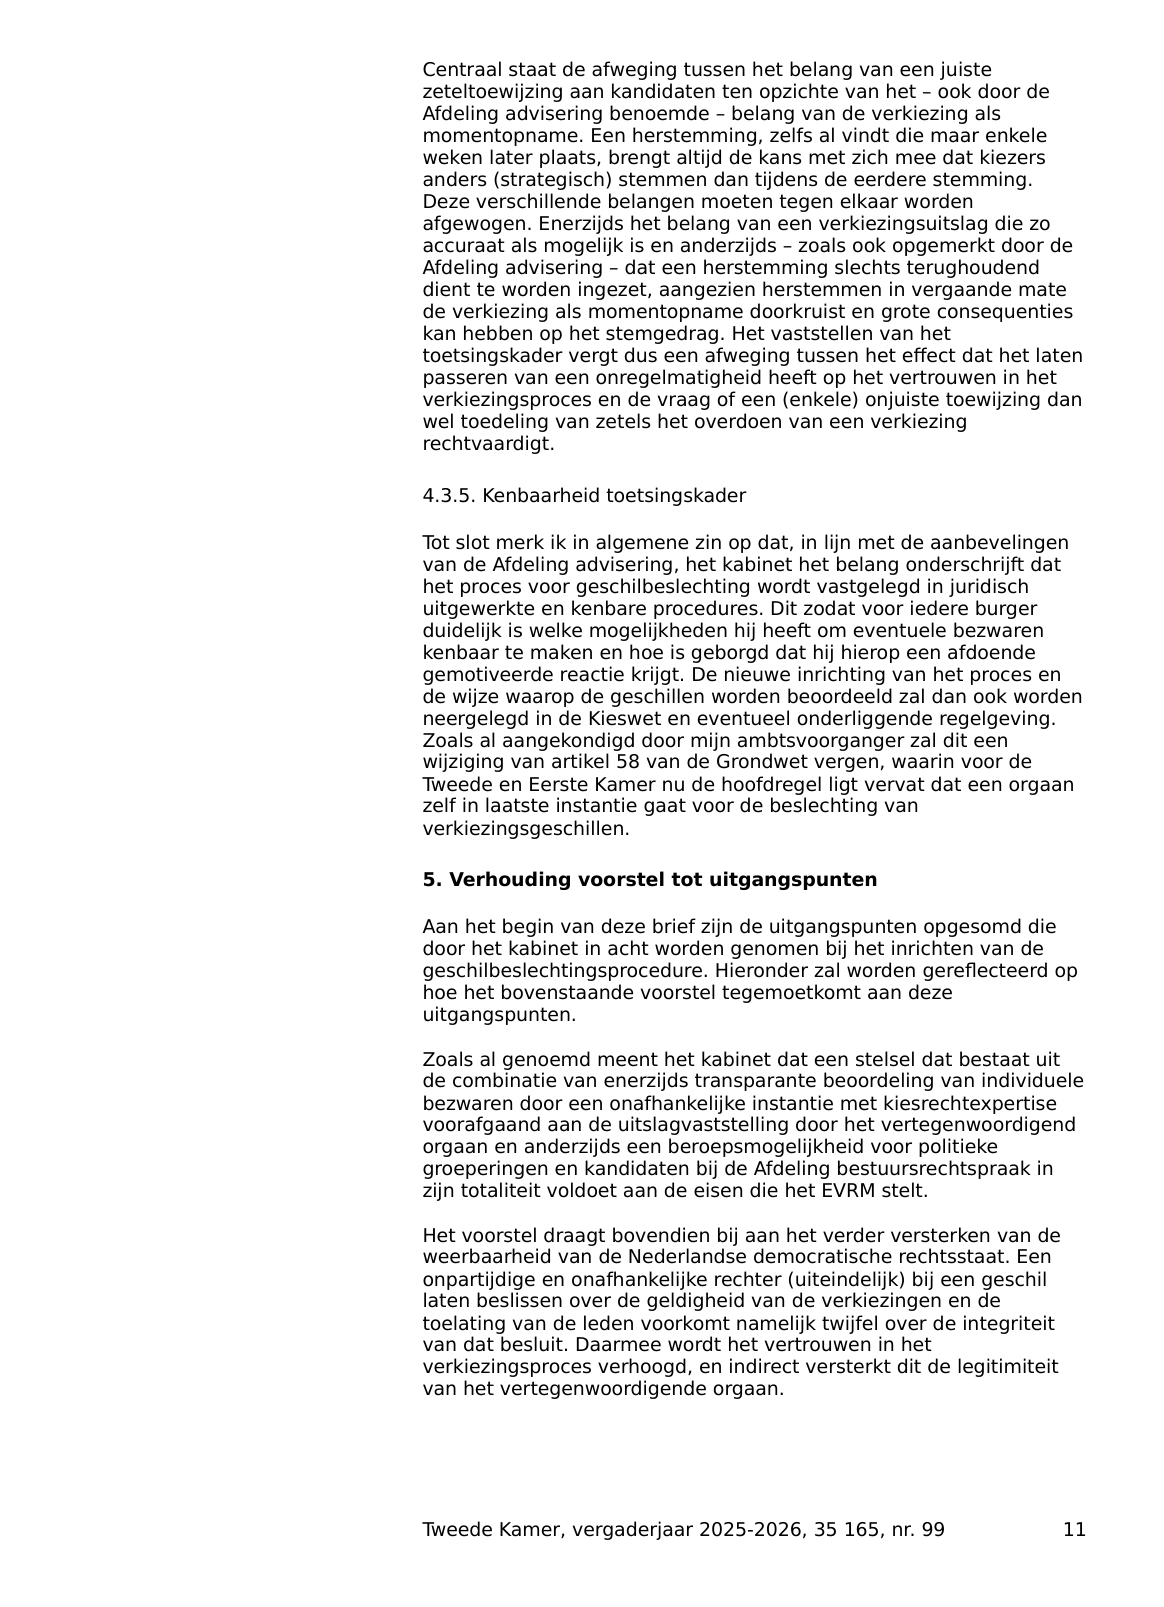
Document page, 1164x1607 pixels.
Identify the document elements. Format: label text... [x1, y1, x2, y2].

text Zoals al genoemd meent het kabinet dat een stelsel dat bestaat uit de combinatie van enerzijds transparante beoordeling van individuele bezwaren door een onafhankelijke instantie met kiesrechtexpertise voorafgaand aan de uitslagvaststelling door het vertegenwoordigend orgaan en anderzijds een beroepsmogelijkheid voor politieke groeperingen en kandidaten bij de Afdeling bestuursrechtspraak in zijn totaliteit voldoet aan de eisen die het EVRM stelt. [422, 1048, 1087, 1202]
subtitle 5. Verhouding voorstel tot uitgangspunten [422, 869, 1087, 891]
text Centraal staat de afweging tussen het belang van een juiste zeteltoewijzing aan kandidaten ten opzichte van het – ook door de Afdeling advisering benoemde – belang van de verkiezing als momentopname. Een herstemming, zelfs al vindt die maar enkele weken later plaats, brengt altijd de kans met zich mee dat kiezers anders (strategisch) stemmen dan tijdens de eerdere stemming. Deze verschillende belangen moeten tegen elkaar worden afgewogen. Enerzijds het belang van een verkiezingsuitslag die zo accuraat als mogelijk is en anderzijds – zoals ook opgemerkt door de Afdeling advisering – dat een herstemming slechts terughoudend dient te worden ingezet, aangezien herstemmen in vergaande mate de verkiezing als momentopname doorkruist en grote consequenties kan hebben op het stemgedrag. Het vaststellen van het toetsingskader vergt dus een afweging tussen het effect dat het laten passeren van een onregelmatigheid heeft op het vertrouwen in het verkiezingsproces en de vraag of een (enkele) onjuiste toewijzing dan wel toedeling van zetels het overdoen van een verkiezing rechtvaardigt. [422, 59, 1087, 455]
subtitle 4.3.5. Kenbaarheid toetsingskader [422, 485, 1087, 507]
text Het voorstel draagt bovendien bij aan het verder versterken van de weerbaarheid van de Nederlandse democratische rechtsstaat. Een onpartijdige en onafhankelijke rechter (uiteindelijk) bij een geschil laten beslissen over de geldigheid van de verkiezingen en de toelating van de leden voorkomt namelijk twijfel over de integriteit van dat besluit. Daarmee wordt het vertrouwen in het verkiezingsproces verhoogd, en indirect versterkt dit de legitimiteit van het vertegenwoordigende orgaan. [422, 1224, 1087, 1400]
text Aan het begin van deze brief zijn de uitgangspunten opgesomd die door het kabinet in acht worden genomen bij het inrichten van de geschilbeslechtingsprocedure. Hieronder zal worden gereflecteerd op hoe het bovenstaande voorstel tegemoetkomt aan deze uitgangspunten. [422, 916, 1087, 1026]
text Tot slot merk ik in algemene zin op dat, in lijn met de aanbevelingen van de Afdeling advisering, het kabinet het belang onderschrijft dat het proces voor geschilbeslechting wordt vastgelegd in juridisch uitgewerkte en kenbare procedures. Dit zodat voor iedere burger duidelijk is welke mogelijkheden hij heeft om eventuele bezwaren kenbaar te maken en hoe is geborgd dat hij hierop een afdoende gemotiveerde reactie krijgt. De nieuwe inrichting van het proces en de wijze waarop de geschillen worden beoordeeld zal dan ook worden neergelegd in de Kieswet en eventueel onderliggende regelgeving. Zoals al aangekondigd door mijn ambtsvoorganger zal dit een wijziging van artikel 58 van de Grondwet vergen, waarin voor de Tweede en Eerste Kamer nu de hoofdregel ligt vervat dat een orgaan zelf in laatste instantie gaat voor de beslechting van verkiezingsgeschillen. [422, 532, 1087, 839]
